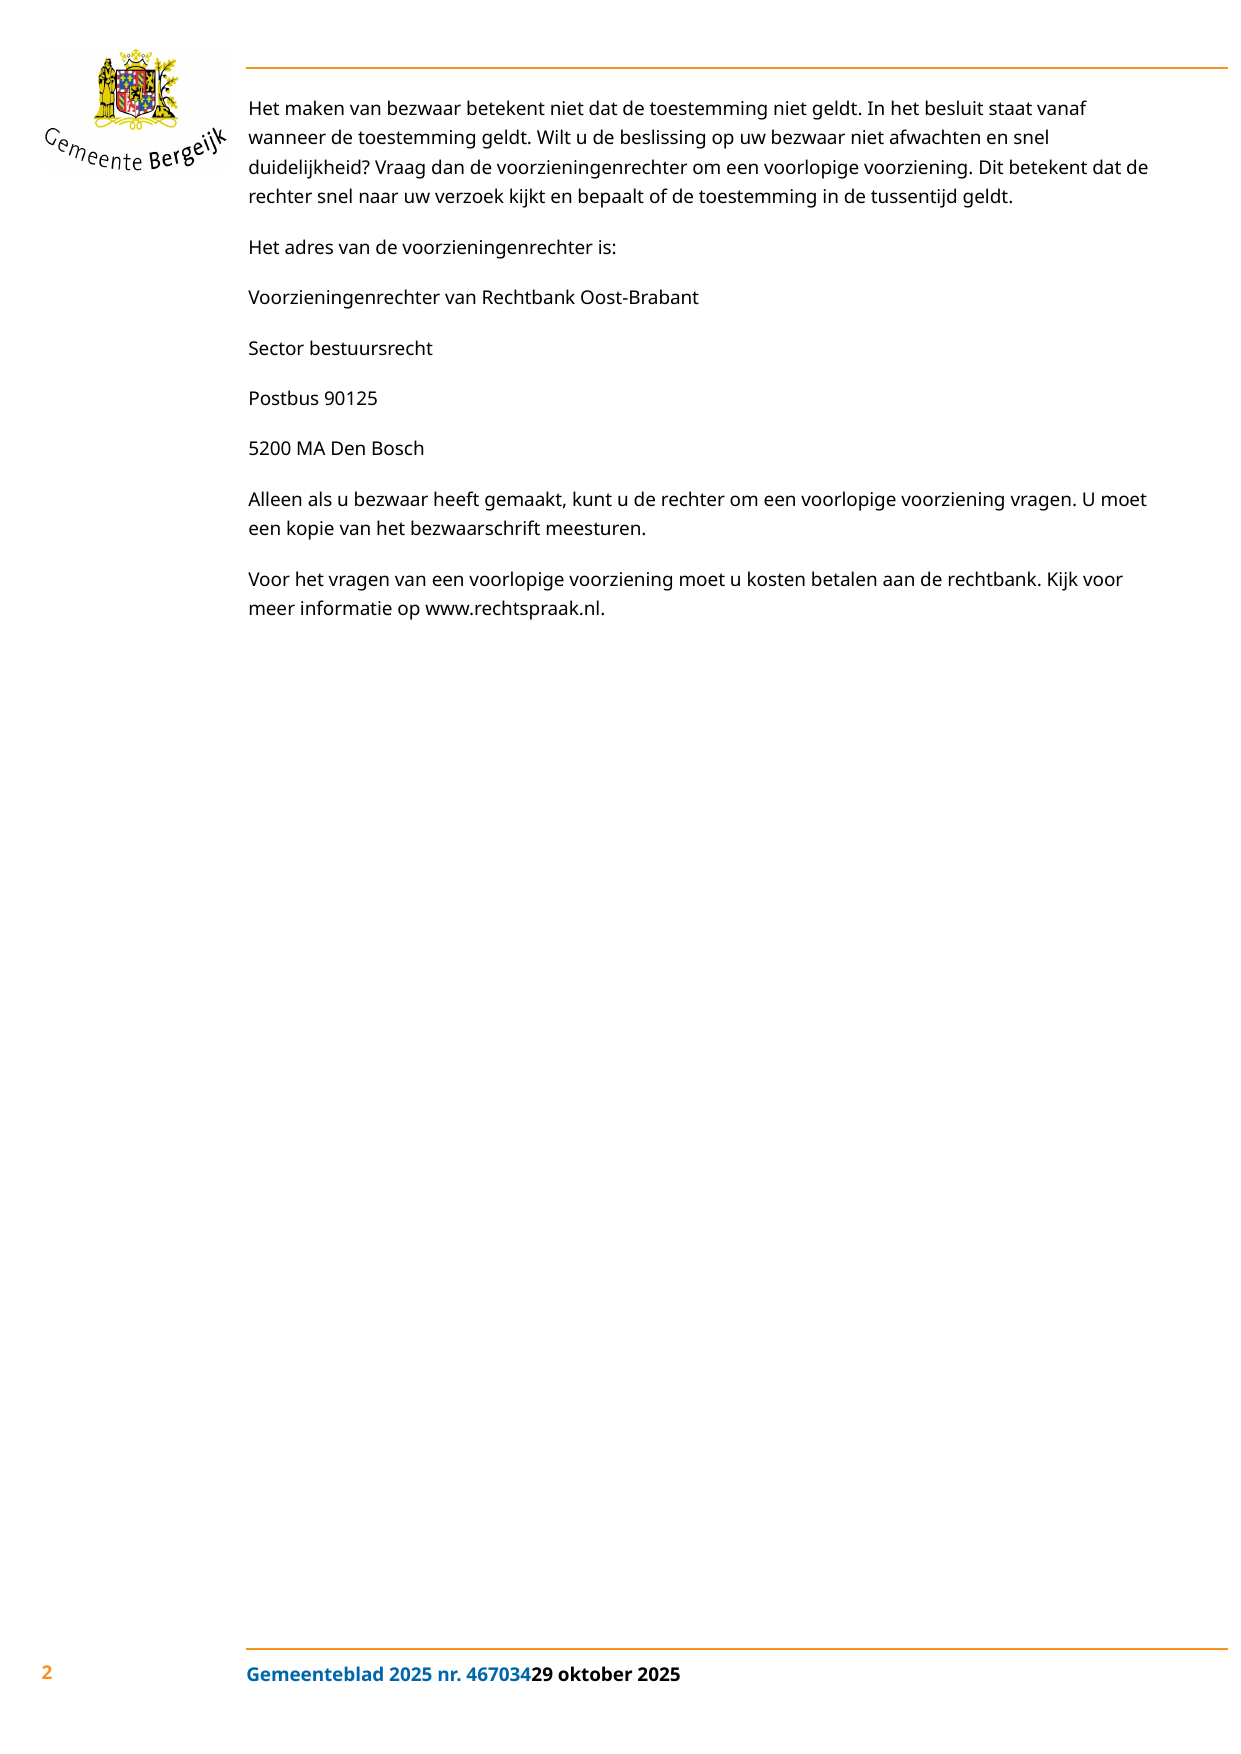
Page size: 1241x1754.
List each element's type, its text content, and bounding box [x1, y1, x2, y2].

text Het adres van de voorzieningenrechter is: [248, 234, 1152, 260]
text Voorzieningenrechter van Rechtbank Oost-Brabant [248, 284, 1152, 310]
text Het maken van bezwaar betekent niet dat de toestemming niet geldt. In het besluit staat vanaf wanneer de toestemming geldt. Wilt u de beslissing op uw bezwaar niet afwachten en snel duidelijkheid? Vraag dan de voorzieningenrechter om een voorlopige voorziening. Dit betekent dat de rechter snel naar uw verzoek kijkt en bepaalt of de toestemming in de tussentijd geldt. [248, 95, 1152, 209]
text 5200 MA Den Bosch [248, 436, 1152, 461]
text Alleen als u bezwaar heeft gemaakt, kunt u de rechter om een voorlopige voorziening vragen. U moet een kopie van het bezwaarschrift meesturen. [248, 486, 1152, 541]
text Voor het vragen van een voorlopige voorziening moet u kosten betalen aan de rechtbank. Kijk voor meer informatie op www.rechtspraak.nl. [248, 566, 1152, 621]
text Sector bestuursrecht [248, 335, 1152, 361]
picture [41, 47, 231, 172]
text Postbus 90125 [248, 385, 1152, 411]
